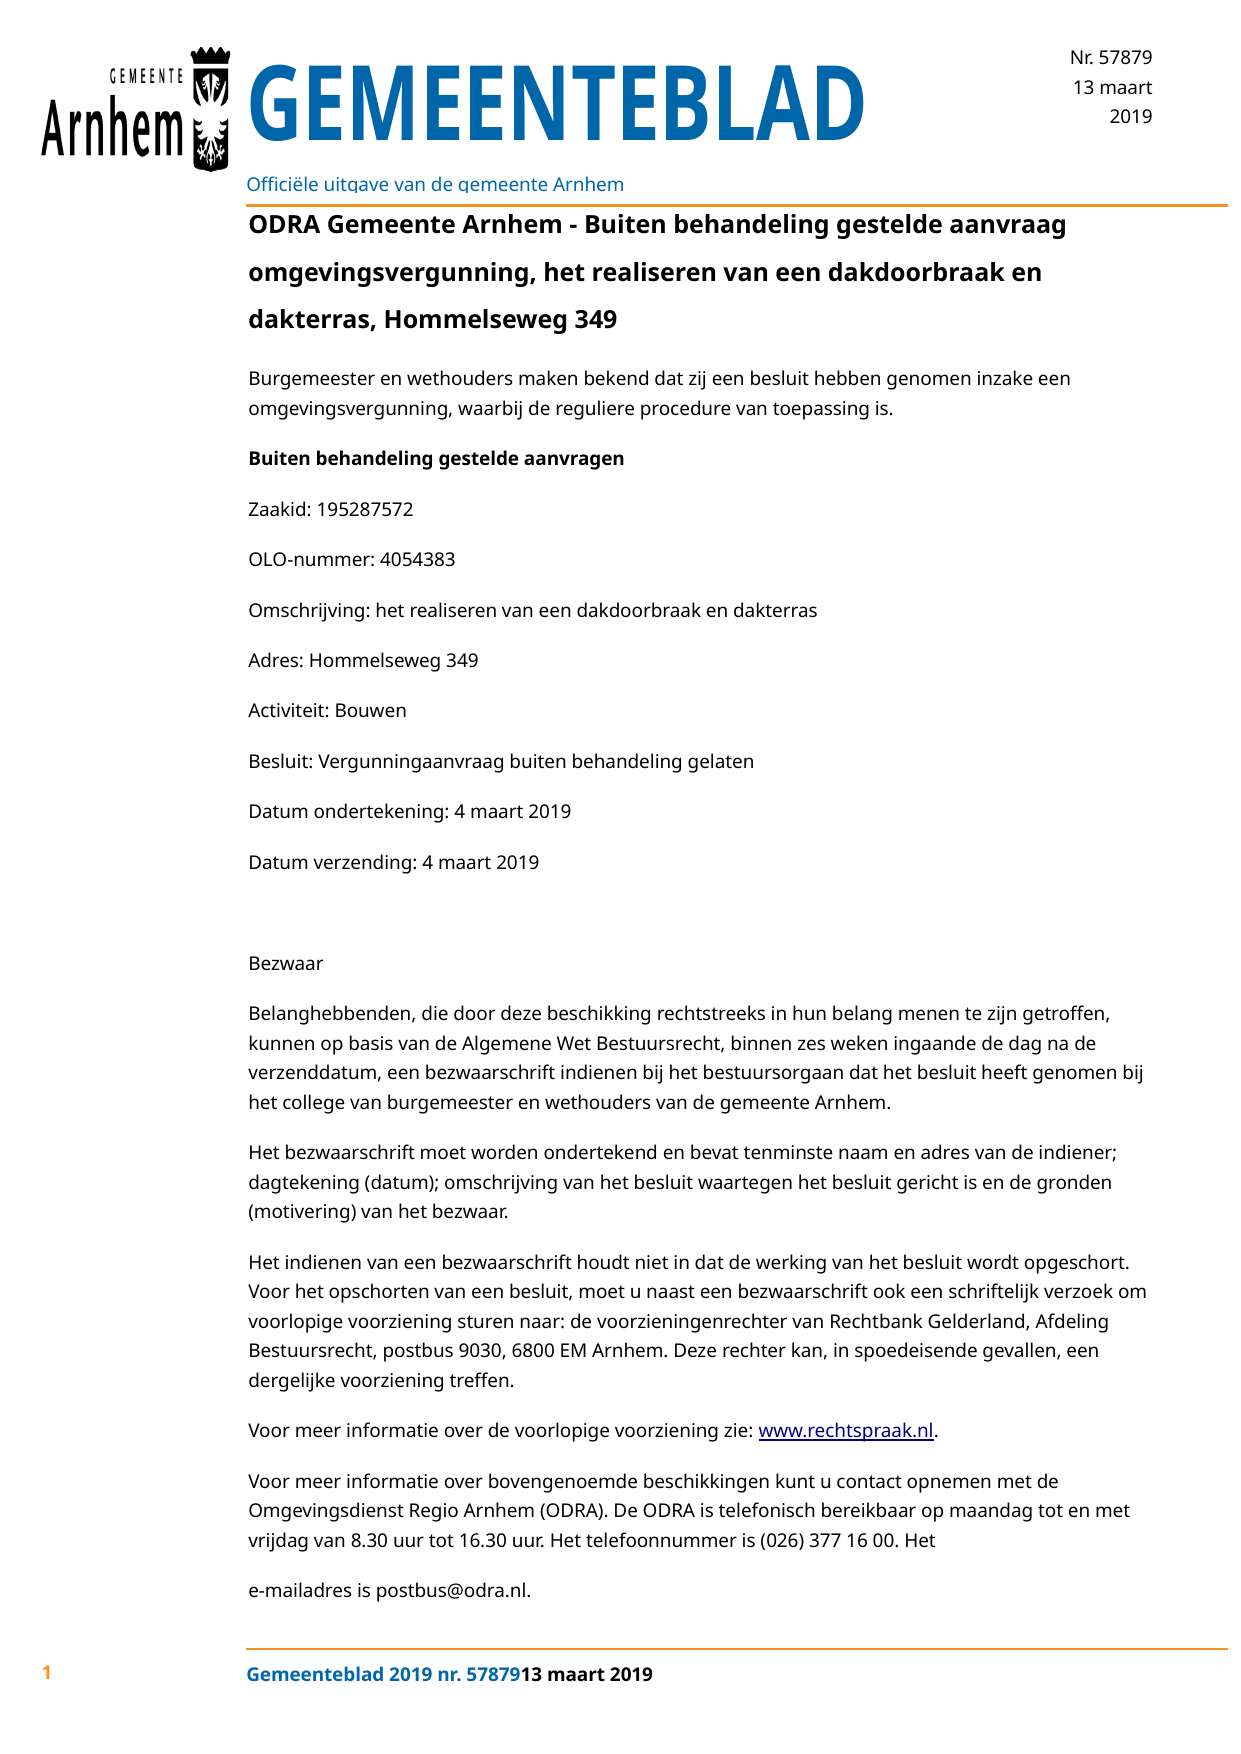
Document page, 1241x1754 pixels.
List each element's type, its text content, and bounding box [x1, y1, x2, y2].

text Het bezwaarschrift moet worden ondertekend en bevat tenminste naam en adres van de indiener; dagtekening (datum); omschrijving van het besluit waartegen het besluit gericht is en de gronden (motivering) van het bezwaar. [248, 1139, 1152, 1224]
picture [41, 47, 231, 172]
text Omschrijving: het realiseren van een dakdoorbraak en dakterras [248, 597, 1152, 622]
text Voor meer informatie over de voorlopige voorziening zie: www.rechtspraak.nl. [248, 1418, 1152, 1443]
text Belanghebbenden, die door deze beschikking rechtstreeks in hun belang menen te zijn getroffen, kunnen op basis van de Algemene Wet Bestuursrecht, binnen zes weken ingaande de dag na de verzenddatum, een bezwaarschrift indienen bij het bestuursorgaan dat het besluit heeft genomen bij het college van burgemeester en wethouders van de gemeente Arnhem. [248, 1000, 1152, 1114]
text OLO-nummer: 4054383 [248, 546, 1152, 572]
text Bezwaar [248, 950, 1152, 975]
text e-mailadres is postbus@odra.nl. [248, 1578, 1152, 1603]
text Voor meer informatie over bovengenoemde beschikkingen kunt u contact opnemen met de Omgevingsdienst Regio Arnhem (ODRA). De ODRA is telefonisch bereikbaar op maandag tot en met vrijdag van 8.30 uur tot 16.30 uur. Het telefoonnummer is (026) 377 16 00. Het [248, 1468, 1152, 1553]
text Het indienen van een bezwaarschrift houdt niet in dat de werking van het besluit wordt opgeschort. Voor het opschorten van een besluit, moet u naast een bezwaarschrift ook een schriftelijk verzoek om voorlopige voorziening sturen naar: de voorzieningenrechter van Rechtbank Gelderland, Afdeling Bestuursrecht, postbus 9030, 6800 EM Arnhem. Deze rechter kan, in spoedeisende gevallen, een dergelijke voorziening treffen. [248, 1249, 1152, 1393]
text Datum ondertekening: 4 maart 2019 [248, 798, 1152, 824]
text Burgemeester en wethouders maken bekend dat zij een besluit hebben genomen inzake een omgevingsvergunning, waarbij de reguliere procedure van toepassing is. [248, 366, 1152, 421]
text Adres: Hommelseweg 349 [248, 647, 1152, 673]
text Besluit: Vergunningaanvraag buiten behandeling gelaten [248, 748, 1152, 774]
text Activiteit: Bouwen [248, 698, 1152, 723]
text Zaakid: 195287572 [248, 496, 1152, 522]
text ODRA Gemeente Arnhem - Buiten behandeling gestelde aanvraag omgevingsvergunning, het realiseren van een dakdoorbraak en dakterras, Hommelseweg 349 [248, 207, 1152, 336]
text Datum verzending: 4 maart 2019 [248, 849, 1152, 874]
text Buiten behandeling gestelde aanvragen [248, 446, 1152, 471]
